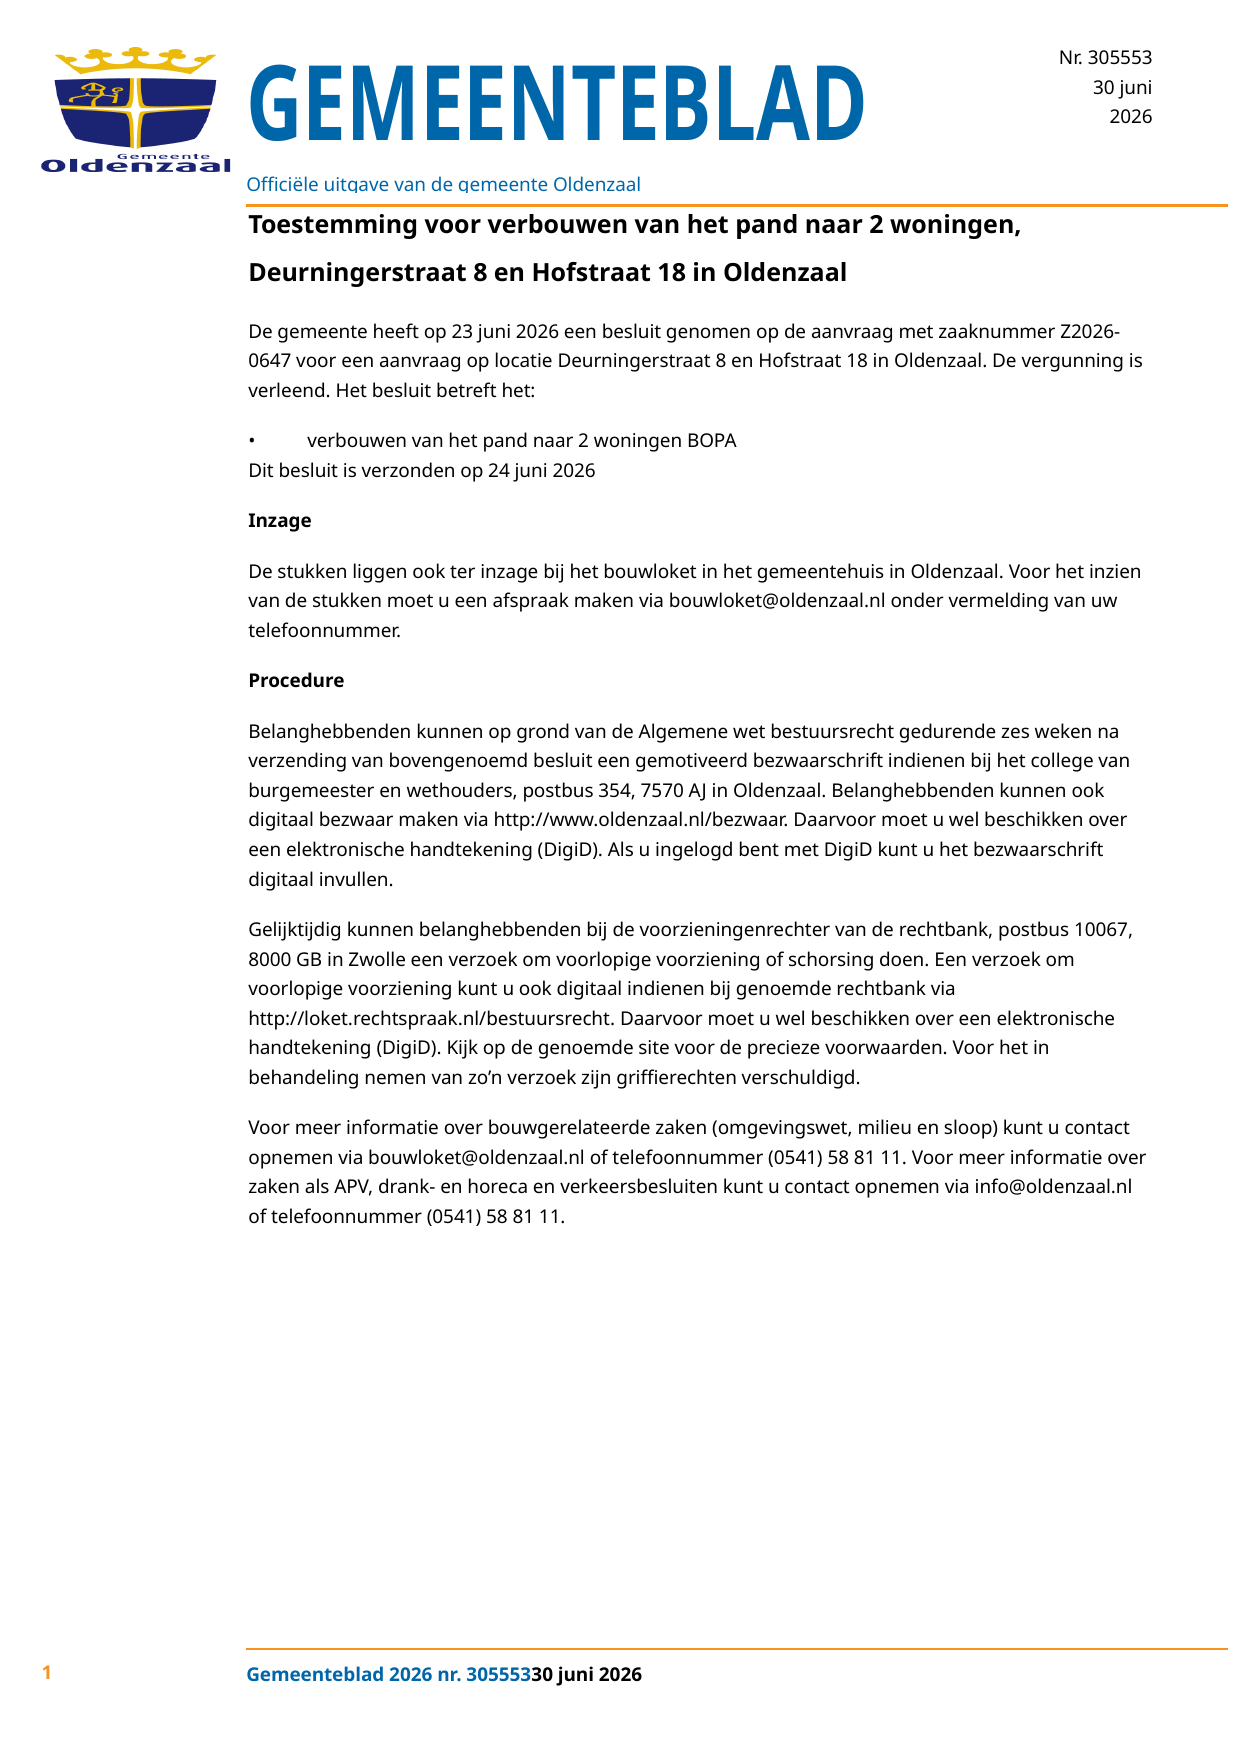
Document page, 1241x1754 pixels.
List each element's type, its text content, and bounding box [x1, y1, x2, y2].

list verbouwen van het pand naar 2 woningen BOPA [248, 427, 1152, 453]
text Inzage [248, 507, 1152, 533]
picture [41, 47, 231, 172]
text Gelijktijdig kunnen belanghebbenden bij de voorzieningenrechter van de rechtbank, postbus 10067, 8000 GB in Zwolle een verzoek om voorlopige voorziening of schorsing doen. Een verzoek om voorlopige voorziening kunt u ook digitaal indienen bij genoemde rechtbank via http://loket.rechtspraak.nl/bestuursrecht. Daarvoor moet u wel beschikken over een elektronische handtekening (DigiD). Kijk op de genoemde site voor de precieze voorwaarden. Voor het in behandeling nemen van zo’n verzoek zijn griffierechten verschuldigd. [248, 916, 1152, 1090]
text Toestemming voor verbouwen van het pand naar 2 woningen, Deurningerstraat 8 en Hofstraat 18 in Oldenzaal [248, 207, 1152, 288]
text Voor meer informatie over bouwgerelateerde zaken (omgevingswet, milieu en sloop) kunt u contact opnemen via bouwloket@oldenzaal.nl of telefoonnummer (0541) 58 81 11. Voor meer informatie over zaken als APV, drank- en horeca en verkeersbesluiten kunt u contact opnemen via info@oldenzaal.nl of telefoonnummer (0541) 58 81 11. [248, 1114, 1152, 1229]
text Procedure [248, 667, 1152, 693]
text Belanghebbenden kunnen op grond van de Algemene wet bestuursrecht gedurende zes weken na verzending van bovengenoemd besluit een gemotiveerd bezwaarschrift indienen bij het college van burgemeester en wethouders, postbus 354, 7570 AJ in Oldenzaal. Belanghebbenden kunnen ook digitaal bezwaar maken via http://www.oldenzaal.nl/bezwaar. Daarvoor moet u wel beschikken over een elektronische handtekening (DigiD). Als u ingelogd bent met DigiD kunt u het bezwaarschrift digitaal invullen. [248, 718, 1152, 892]
text Dit besluit is verzonden op 24 juni 2026 [248, 457, 1152, 483]
text De gemeente heeft op 23 juni 2026 een besluit genomen op de aanvraag met zaaknummer Z2026-0647 voor een aanvraag op locatie Deurningerstraat 8 en Hofstraat 18 in Oldenzaal. De vergunning is verleend. Het besluit betreft het: [248, 318, 1152, 403]
text De stukken liggen ook ter inzage bij het bouwloket in het gemeentehuis in Oldenzaal. Voor het inzien van de stukken moet u een afspraak maken via bouwloket@oldenzaal.nl onder vermelding van uw telefoonnummer. [248, 558, 1152, 643]
